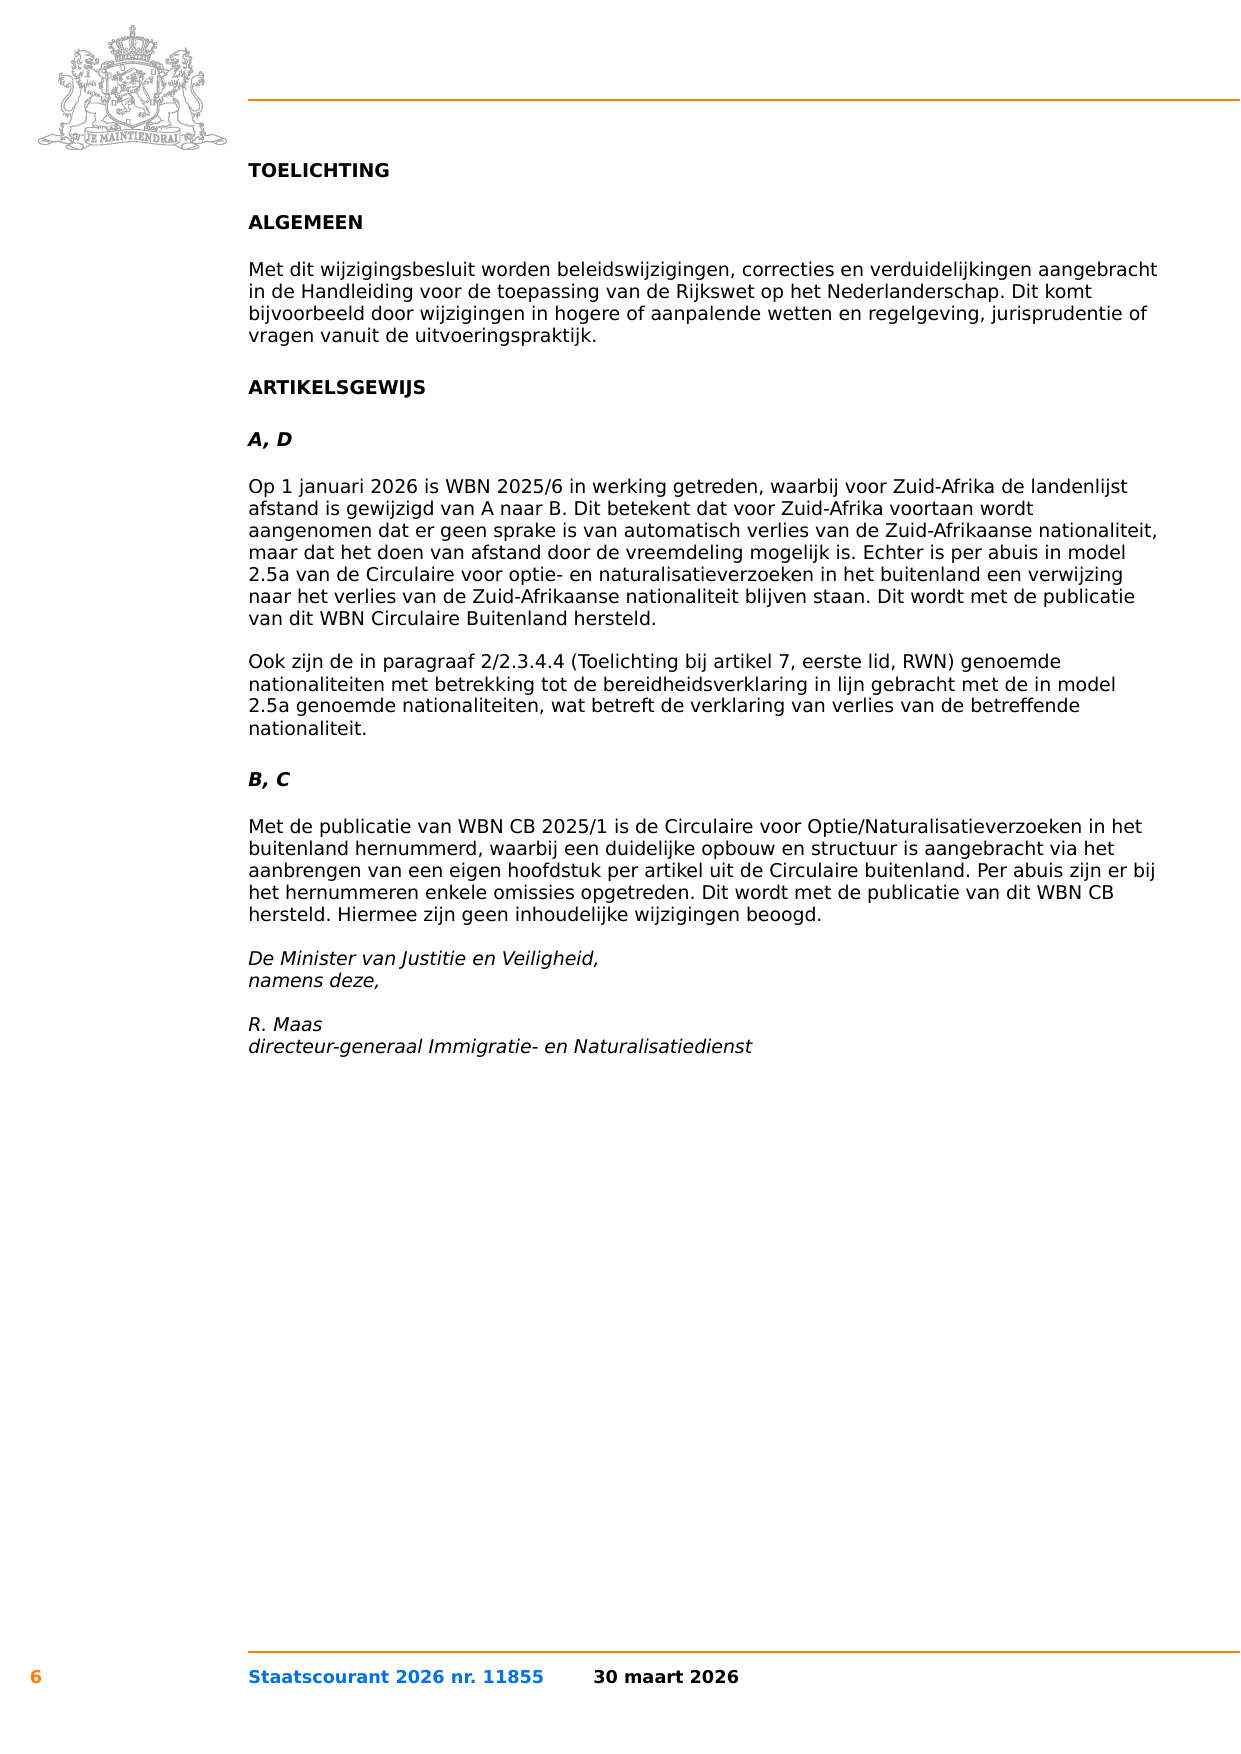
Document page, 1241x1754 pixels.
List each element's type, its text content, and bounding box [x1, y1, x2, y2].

subtitle B, C [248, 769, 1163, 791]
text Met dit wijzigingsbesluit worden beleidswijzigingen, correcties en verduidelijkingen aangebracht in de Handleiding voor de toepassing van de Rijkswet op het Nederlanderschap. Dit komt bijvoorbeeld door wijzigingen in hogere of aanpalende wetten en regelgeving, jurisprudentie of vragen vanuit de uitvoeringspraktijk. [248, 259, 1163, 347]
subtitle ALGEMEEN [248, 212, 1163, 234]
text Op 1 januari 2026 is WBN 2025/6 in werking getreden, waarbij voor Zuid-Afrika de landenlijst afstand is gewijzigd van A naar B. Dit betekent dat voor Zuid-Afrika voortaan wordt aangenomen dat er geen sprake is van automatisch verlies van de Zuid-Afrikaanse nationaliteit, maar dat het doen van afstand door de vreemdeling mogelijk is. Echter is per abuis in model 2.5a van de Circulaire voor optie- en naturalisatieverzoeken in het buitenland een verwijzing naar het verlies van de Zuid-Afrikaanse nationaliteit blijven staan. Dit wordt met de publicatie van dit WBN Circulaire Buitenland hersteld. [248, 476, 1163, 629]
subtitle TOELICHTING [248, 160, 1163, 182]
subtitle A, D [248, 429, 1163, 451]
text Met de publicatie van WBN CB 2025/1 is de Circulaire voor Optie/Naturalisatieverzoeken in het buitenland hernummerd, waarbij een duidelijke opbouw en structuur is aangebracht via het aanbrengen van een eigen hoofdstuk per artikel uit de Circulaire buitenland. Per abuis zijn er bij het hernummeren enkele omissies opgetreden. Dit wordt met de publicatie van dit WBN CB hersteld. Hiermee zijn geen inhoudelijke wijzigingen beoogd. [248, 816, 1163, 926]
subtitle ARTIKELSGEWIJS [248, 377, 1163, 399]
picture [38, 25, 227, 150]
text Ook zijn de in paragraaf 2/2.3.4.4 (Toelichting bij artikel 7, eerste lid, RWN) genoemde nationaliteiten met betrekking tot de bereidheidsverklaring in lijn gebracht met de in model 2.5a genoemde nationaliteiten, wat betreft de verklaring van verlies van de betreffende nationaliteit. [248, 651, 1163, 739]
text De Minister van Justitie en Veiligheid, namens deze, R. Maas directeur-generaal Immigratie- en Naturalisatiedienst [248, 948, 1163, 1058]
